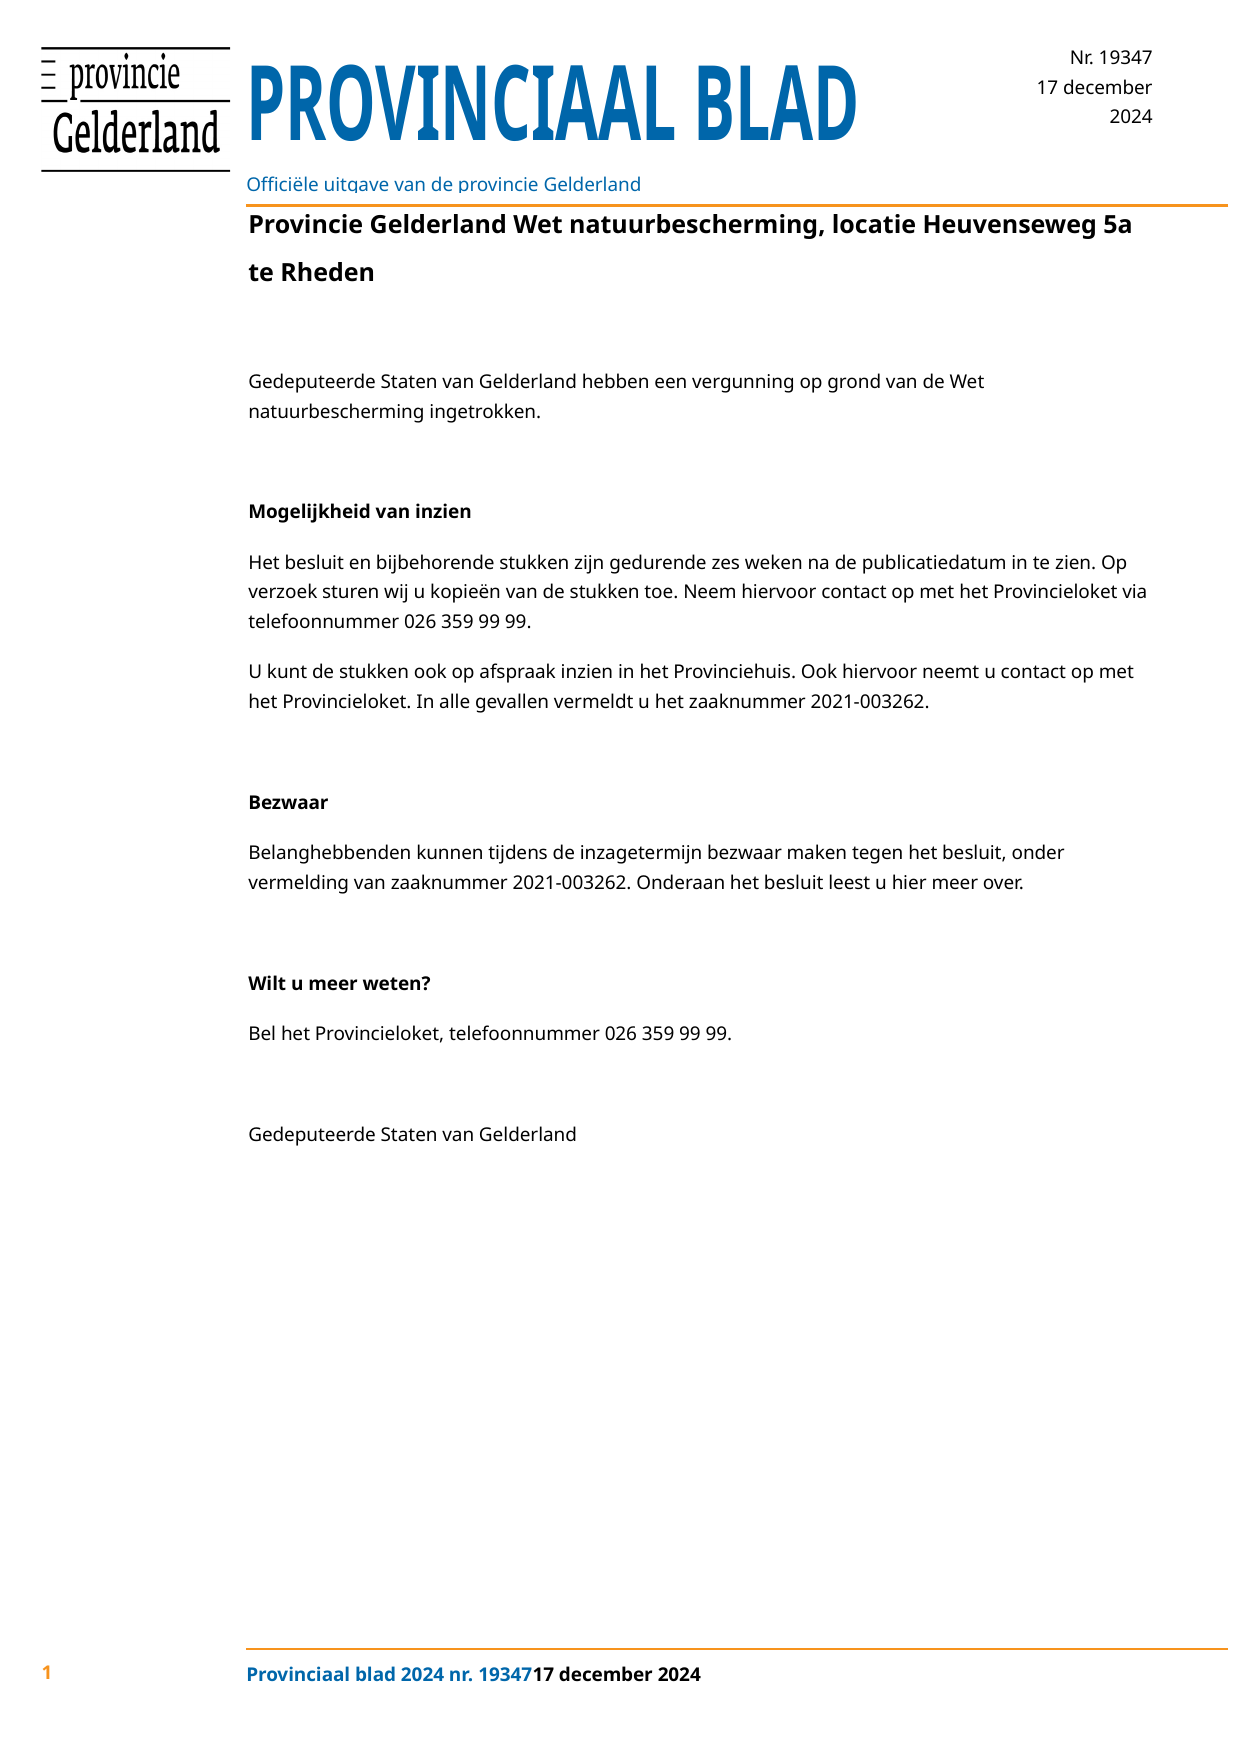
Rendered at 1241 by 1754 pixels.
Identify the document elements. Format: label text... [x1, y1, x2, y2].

text Bezwaar [248, 789, 1152, 815]
text U kunt de stukken ook op afspraak inzien in het Provinciehuis. Ook hiervoor neemt u contact op met het Provincieloket. In alle gevallen vermeldt u het zaaknummer 2021-003262. [248, 659, 1152, 714]
text Belanghebbenden kunnen tijdens de inzagetermijn bezwaar maken tegen het besluit, onder vermelding van zaaknummer 2021-003262. Onderaan het besluit leest u hier meer over. [248, 839, 1152, 895]
text Wilt u meer weten? [248, 970, 1152, 996]
text Gedeputeerde Staten van Gelderland [248, 1121, 1152, 1147]
text Mogelijkheid van inzien [248, 499, 1152, 524]
text Gedeputeerde Staten van Gelderland hebben een vergunning op grond van de Wet natuurbescherming ingetrokken. [248, 368, 1152, 424]
text Bel het Provincieloket, telefoonnummer 026 359 99 99. [248, 1020, 1152, 1046]
picture [41, 47, 231, 172]
text Provincie Gelderland Wet natuurbescherming, locatie Heuvenseweg 5a te Rheden [248, 207, 1152, 288]
text Het besluit en bijbehorende stukken zijn gedurende zes weken na de publicatiedatum in te zien. Op verzoek sturen wij u kopieën van de stukken toe. Neem hiervoor contact op met het Provincieloket via telefoonnummer 026 359 99 99. [248, 549, 1152, 634]
